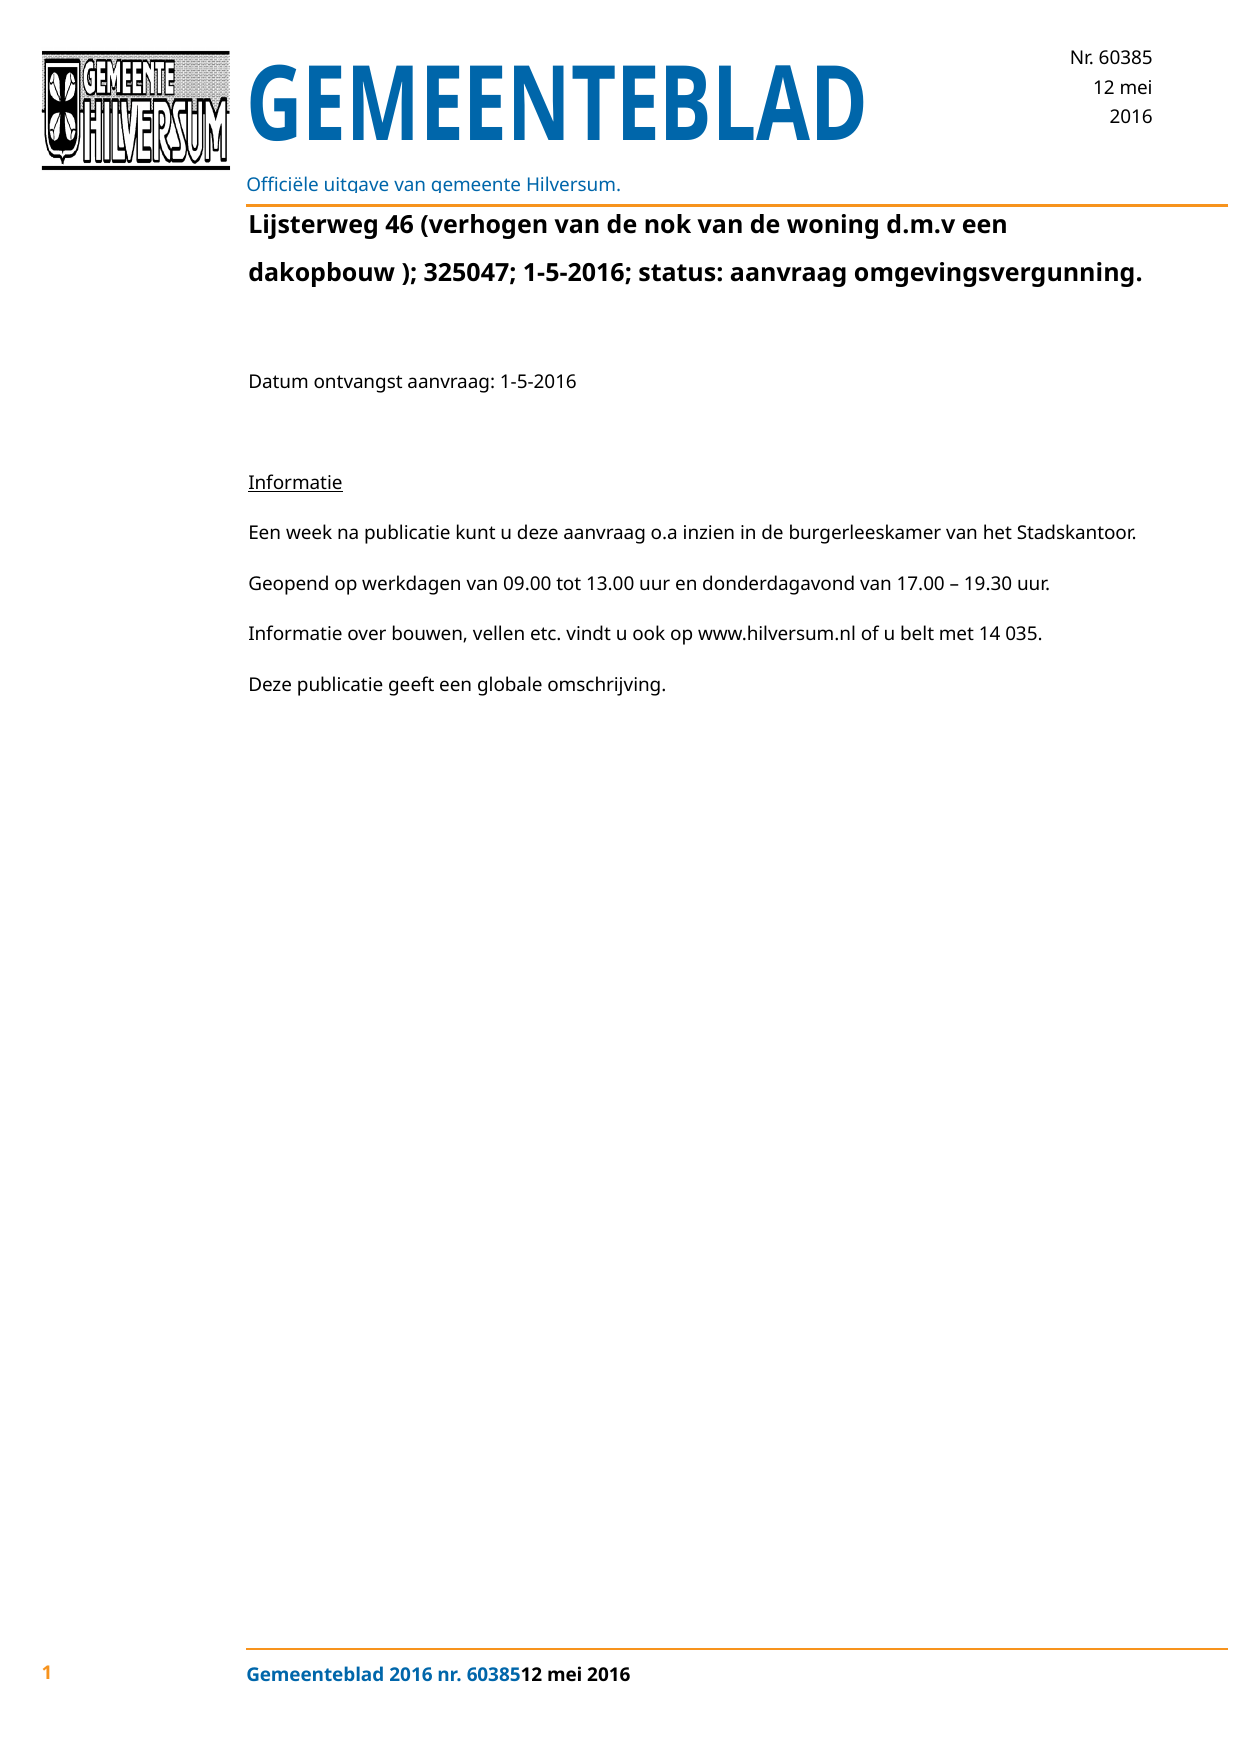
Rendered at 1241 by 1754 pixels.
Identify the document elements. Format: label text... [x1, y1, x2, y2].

text Datum ontvangst aanvraag: 1-5-2016 [248, 368, 1152, 394]
text Lijsterweg 46 (verhogen van de nok van de woning d.m.v een dakopbouw ); 325047; 1-5-2016; status: aanvraag omgevingsvergunning. [248, 207, 1152, 288]
text Een week na publicatie kunt u deze aanvraag o.a inzien in de burgerleeskamer van het Stadskantoor. [248, 519, 1152, 545]
text Deze publicatie geeft een globale omschrijving. [248, 671, 1152, 697]
picture [41, 47, 231, 172]
text Informatie over bouwen, vellen etc. vindt u ook op www.hilversum.nl of u belt met 14 035. [248, 620, 1152, 646]
text Informatie [248, 469, 1152, 495]
text Geopend op werkdagen van 09.00 tot 13.00 uur en donderdagavond van 17.00 – 19.30 uur. [248, 570, 1152, 596]
